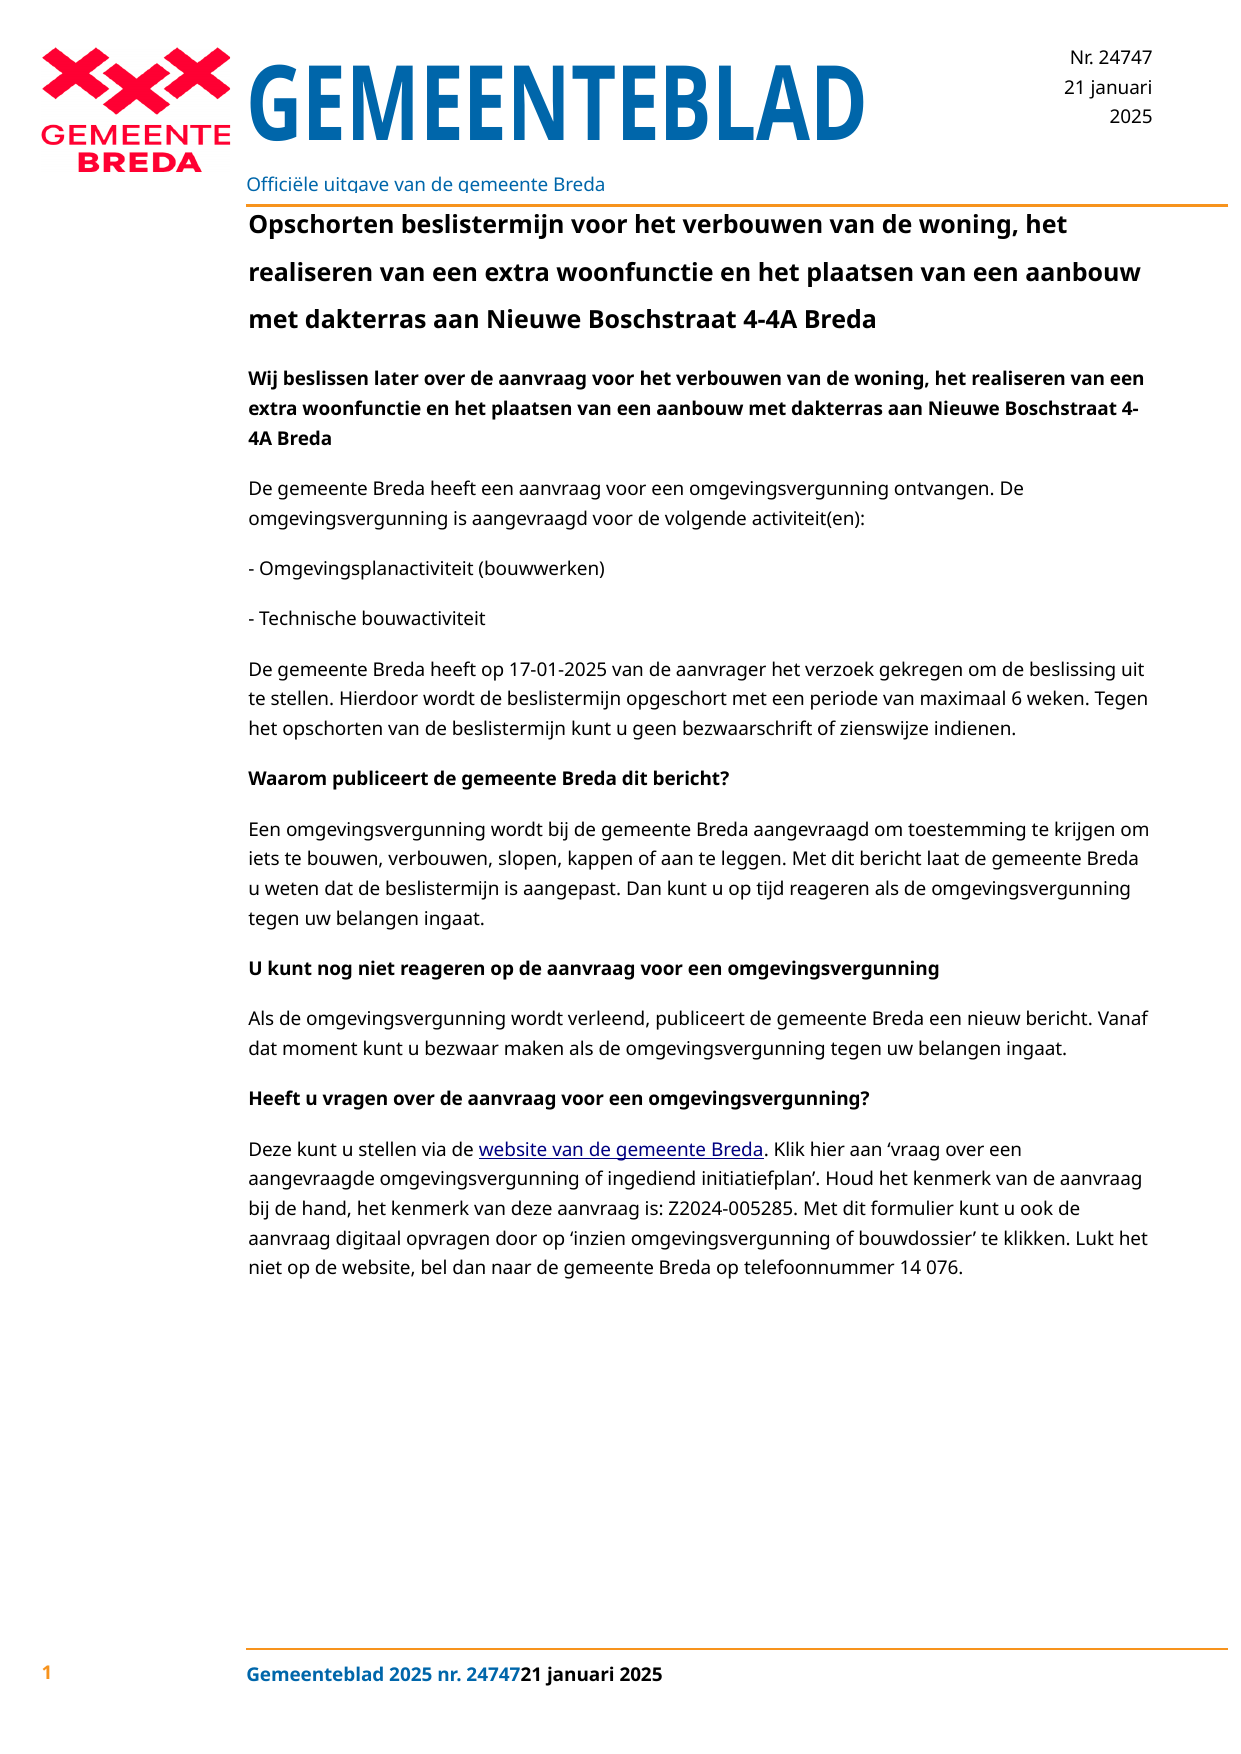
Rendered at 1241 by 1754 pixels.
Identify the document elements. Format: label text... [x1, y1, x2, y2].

text U kunt nog niet reageren op de aanvraag voor een omgevingsvergunning [248, 955, 1152, 981]
text Heeft u vragen over de aanvraag voor een omgevingsvergunning? [248, 1086, 1152, 1111]
text De gemeente Breda heeft op 17-01-2025 van de aanvrager het verzoek gekregen om de beslissing uit te stellen. Hierdoor wordt de beslistermijn opgeschort met een periode van maximaal 6 weken. Tegen het opschorten van de beslistermijn kunt u geen bezwaarschrift of zienswijze indienen. [248, 656, 1152, 741]
text De gemeente Breda heeft een aanvraag voor een omgevingsvergunning ontvangen. De omgevingsvergunning is aangevraagd voor de volgende activiteit(en): [248, 475, 1152, 530]
text - Technische bouwactiviteit [248, 606, 1152, 631]
text Als de omgevingsvergunning wordt verleend, publiceert de gemeente Breda een nieuw bericht. Vanaf dat moment kunt u bezwaar maken als de omgevingsvergunning tegen uw belangen ingaat. [248, 1006, 1152, 1061]
text Opschorten beslistermijn voor het verbouwen van de woning, het realiseren van een extra woonfunctie en het plaatsen van een aanbouw met dakterras aan Nieuwe Boschstraat 4-4A Breda [248, 207, 1152, 336]
text Een omgevingsvergunning wordt bij de gemeente Breda aangevraagd om toestemming te krijgen om iets te bouwen, verbouwen, slopen, kappen of aan te leggen. Met dit bericht laat de gemeente Breda u weten dat de beslistermijn is aangepast. Dan kunt u op tijd reageren als de omgevingsvergunning tegen uw belangen ingaat. [248, 816, 1152, 930]
text Deze kunt u stellen via de website van de gemeente Breda. Klik hier aan ‘vraag over een aangevraagde omgevingsvergunning of ingediend initiatiefplan’. Houd het kenmerk van de aanvraag bij de hand, het kenmerk van deze aanvraag is: Z2024-005285. Met dit formulier kunt u ook de aanvraag digitaal opvragen door op ‘inzien omgevingsvergunning of bouwdossier’ te klikken. Lukt het niet op de website, bel dan naar de gemeente Breda op telefoonnummer 14 076. [248, 1136, 1152, 1280]
text Wij beslissen later over de aanvraag voor het verbouwen van de woning, het realiseren van een extra woonfunctie en het plaatsen van een aanbouw met dakterras aan Nieuwe Boschstraat 4-4A Breda [248, 366, 1152, 450]
text Waarom publiceert de gemeente Breda dit bericht? [248, 766, 1152, 791]
text - Omgevingsplanactiviteit (bouwwerken) [248, 555, 1152, 581]
picture [41, 47, 231, 172]
